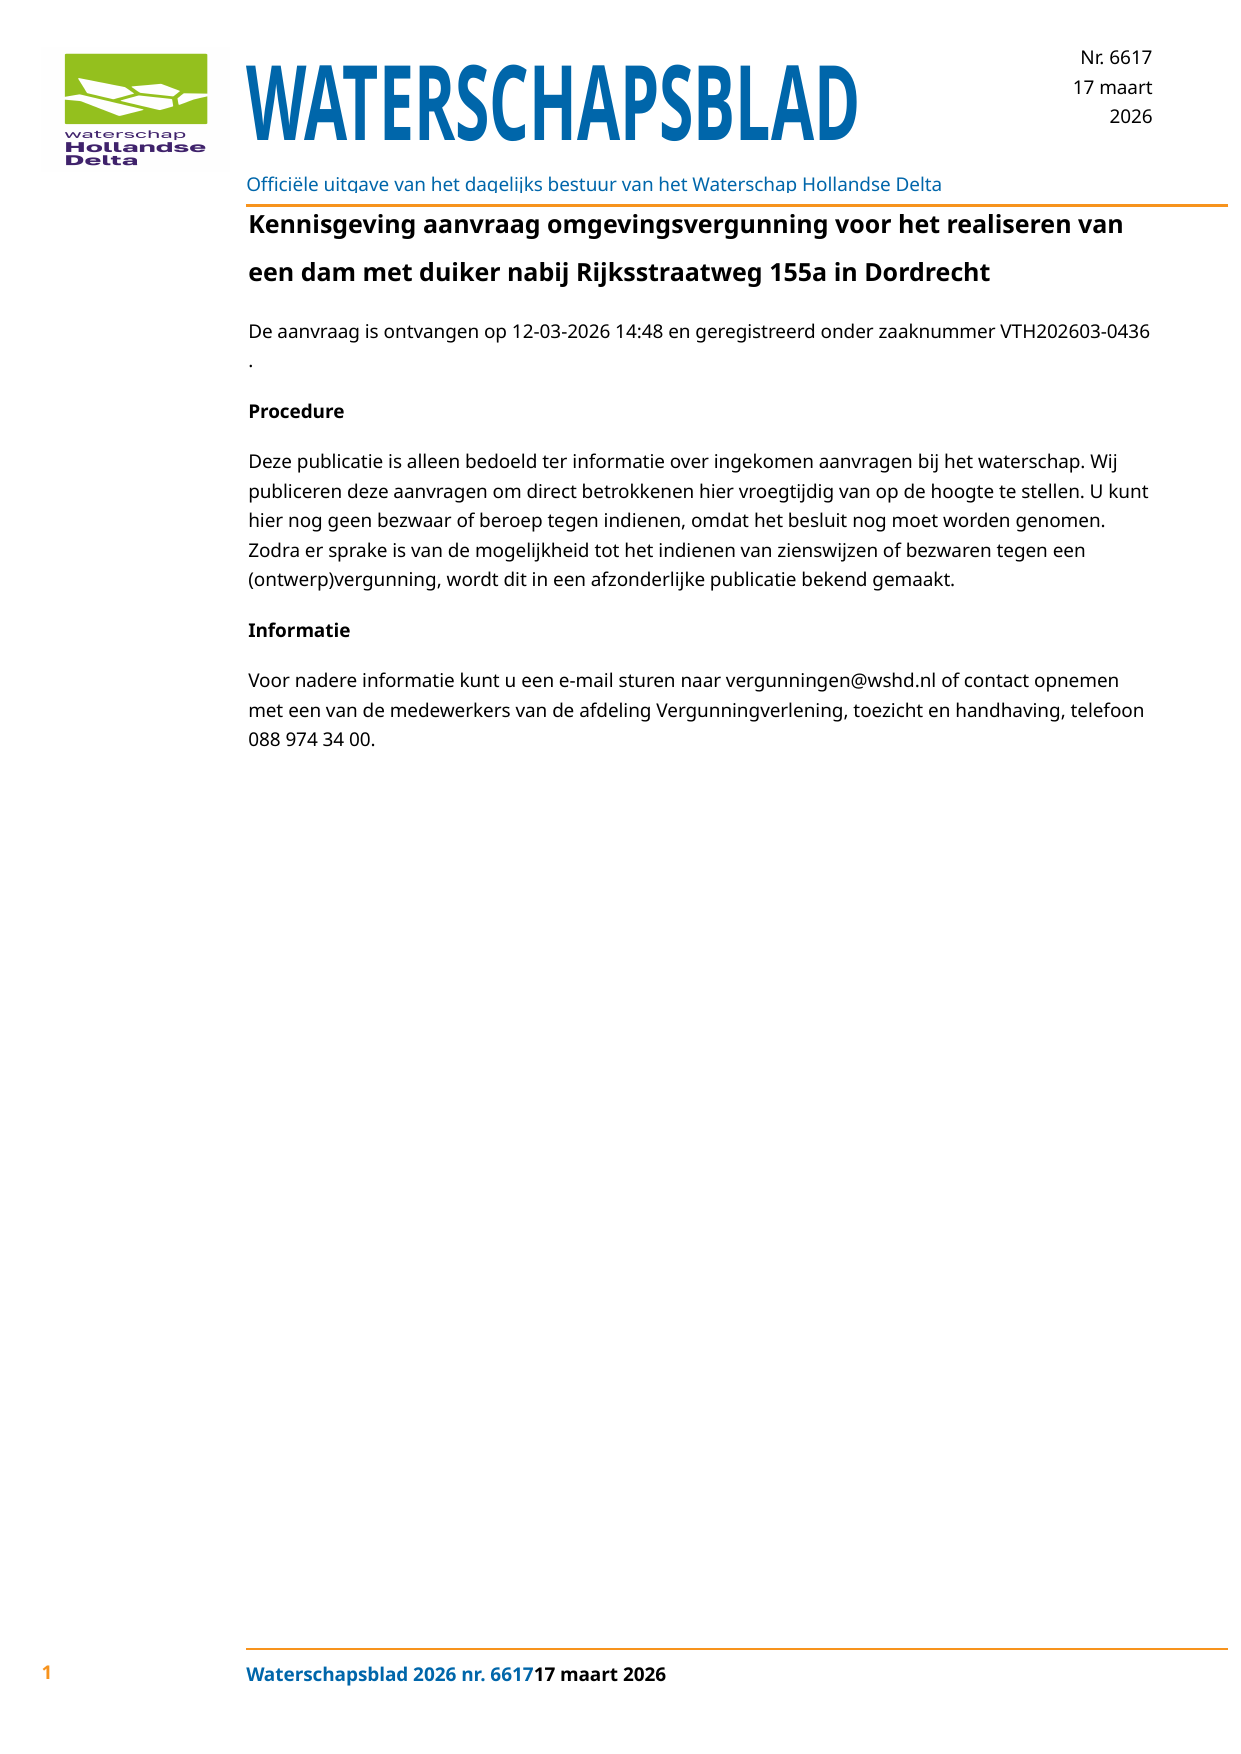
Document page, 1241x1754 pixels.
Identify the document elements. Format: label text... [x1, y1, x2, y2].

text Informatie [248, 617, 1152, 643]
text Voor nadere informatie kunt u een e-mail sturen naar vergunningen@wshd.nl of contact opnemen met een van de medewerkers van de afdeling Vergunningverlening, toezicht en handhaving, telefoon 088 974 34 00. [248, 667, 1152, 752]
text Kennisgeving aanvraag omgevingsvergunning voor het realiseren van een dam met duiker nabij Rijksstraatweg 155a in Dordrecht [248, 207, 1152, 288]
text De aanvraag is ontvangen op 12-03-2026 14:48 en geregistreerd onder zaaknummer VTH202603-0436 . [248, 318, 1152, 373]
text Deze publicatie is alleen bedoeld ter informatie over ingekomen aanvragen bij het waterschap. Wij publiceren deze aanvragen om direct betrokkenen hier vroegtijdig van op de hoogte te stellen. U kunt hier nog geen bezwaar of beroep tegen indienen, omdat het besluit nog moet worden genomen. Zodra er sprake is van de mogelijkheid tot het indienen van zienswijzen of bezwaren tegen een (ontwerp)vergunning, wordt dit in een afzonderlijke publicatie bekend gemaakt. [248, 448, 1152, 592]
text Procedure [248, 398, 1152, 424]
picture [41, 47, 231, 172]
